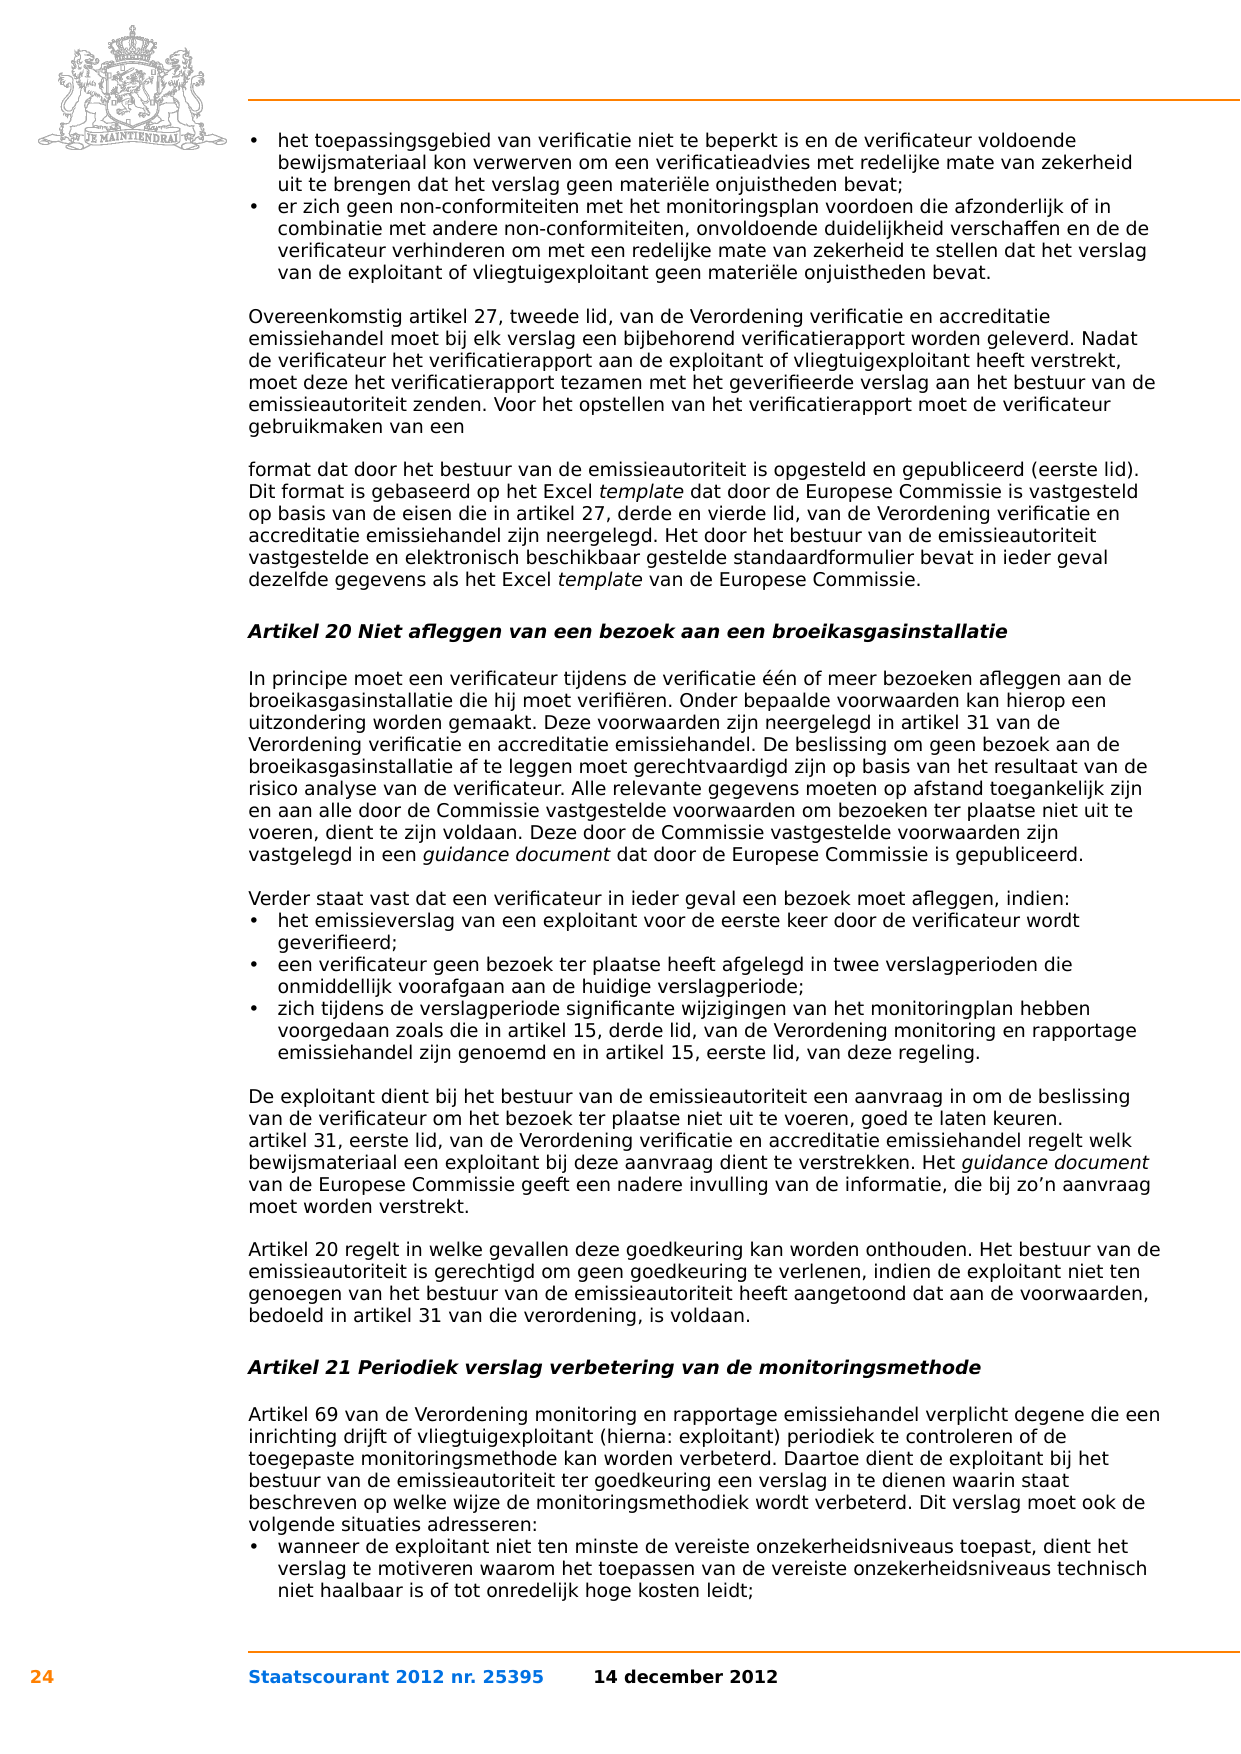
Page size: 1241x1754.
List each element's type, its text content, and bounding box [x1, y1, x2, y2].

text • zich tijdens de verslagperiode significante wijzigingen van het monitoringplan hebben voorgedaan zoals die in artikel 15, derde lid, van de Verordening monitoring en rapportage emissiehandel zijn genoemd en in artikel 15, eerste lid, van deze regeling. [248, 998, 1163, 1064]
text • wanneer de exploitant niet ten minste de vereiste onzekerheidsniveaus toepast, dient het verslag te motiveren waarom het toepassen van de vereiste onzekerheidsniveaus technisch niet haalbaar is of tot onredelijk hoge kosten leidt; [248, 1536, 1163, 1602]
text De exploitant dient bij het bestuur van de emissieautoriteit een aanvraag in om de beslissing van de verificateur om het bezoek ter plaatse niet uit te voeren, goed te laten keuren. artikel 31, eerste lid, van de Verordening verificatie en accreditatie emissiehandel regelt welk bewijsmateriaal een exploitant bij deze aanvraag dient te verstrekken. Het guidance document van de Europese Commissie geeft een nadere invulling van de informatie, die bij zo’n aanvraag moet worden verstrekt. [248, 1086, 1163, 1217]
text Artikel 69 van de Verordening monitoring en rapportage emissiehandel verplicht degene die een inrichting drijft of vliegtuigexploitant (hierna: exploitant) periodiek te controleren of de toegepaste monitoringsmethode kan worden verbeterd. Daartoe dient de exploitant bij het bestuur van de emissieautoriteit ter goedkeuring een verslag in te dienen waarin staat beschreven op welke wijze de monitoringsmethodiek wordt verbeterd. Dit verslag moet ook de volgende situaties adresseren: [248, 1404, 1163, 1536]
text In principe moet een verificateur tijdens de verificatie één of meer bezoeken afleggen aan de broeikasgasinstallatie die hij moet verifiëren. Onder bepaalde voorwaarden kan hierop een uitzondering worden gemaakt. Deze voorwaarden zijn neergelegd in artikel 31 van de Verordening verificatie en accreditatie emissiehandel. De beslissing om geen bezoek aan de broeikasgasinstallatie af te leggen moet gerechtvaardigd zijn op basis van het resultaat van de risico analyse van de verificateur. Alle relevante gegevens moeten op afstand toegankelijk zijn en aan alle door de Commissie vastgestelde voorwaarden om bezoeken ter plaatse niet uit te voeren, dient te zijn voldaan. Deze door de Commissie vastgestelde voorwaarden zijn vastgelegd in een guidance document dat door de Europese Commissie is gepubliceerd. [248, 668, 1163, 866]
picture [38, 25, 227, 150]
text Overeenkomstig artikel 27, tweede lid, van de Verordening verificatie en accreditatie emissiehandel moet bij elk verslag een bijbehorend verificatierapport worden geleverd. Nadat de verificateur het verificatierapport aan de exploitant of vliegtuigexploitant heeft verstrekt, moet deze het verificatierapport tezamen met het geverifieerde verslag aan het bestuur van de emissieautoriteit zenden. Voor het opstellen van het verificatierapport moet de verificateur gebruikmaken van een [248, 306, 1163, 437]
text • er zich geen non-conformiteiten met het monitoringsplan voordoen die afzonderlijk of in combinatie met andere non-conformiteiten, onvoldoende duidelijkheid verschaffen en de de verificateur verhinderen om met een redelijke mate van zekerheid te stellen dat het verslag van de exploitant of vliegtuigexploitant geen materiële onjuistheden bevat. [248, 196, 1163, 284]
subtitle Artikel 20 Niet afleggen van een bezoek aan een broeikasgasinstallatie [248, 621, 1163, 643]
text Verder staat vast dat een verificateur in ieder geval een bezoek moet afleggen, indien: [248, 888, 1163, 910]
text • het emissieverslag van een exploitant voor de eerste keer door de verificateur wordt geverifieerd; [248, 910, 1163, 954]
text format dat door het bestuur van de emissieautoriteit is opgesteld en gepubliceerd (eerste lid). Dit format is gebaseerd op het Excel template dat door de Europese Commissie is vastgesteld op basis van de eisen die in artikel 27, derde en vierde lid, van de Verordening verificatie en accreditatie emissiehandel zijn neergelegd. Het door het bestuur van de emissieautoriteit vastgestelde en elektronisch beschikbaar gestelde standaardformulier bevat in ieder geval dezelfde gegevens als het Excel template van de Europese Commissie. [248, 459, 1163, 591]
text • het toepassingsgebied van verificatie niet te beperkt is en de verificateur voldoende bewijsmateriaal kon verwerven om een verificatieadvies met redelijke mate van zekerheid uit te brengen dat het verslag geen materiële onjuistheden bevat; [248, 130, 1163, 196]
text Artikel 20 regelt in welke gevallen deze goedkeuring kan worden onthouden. Het bestuur van de emissieautoriteit is gerechtigd om geen goedkeuring te verlenen, indien de exploitant niet ten genoegen van het bestuur van de emissieautoriteit heeft aangetoond dat aan de voorwaarden, bedoeld in artikel 31 van die verordening, is voldaan. [248, 1239, 1163, 1327]
subtitle Artikel 21 Periodiek verslag verbetering van de monitoringsmethode [248, 1357, 1163, 1379]
text • een verificateur geen bezoek ter plaatse heeft afgelegd in twee verslagperioden die onmiddellijk voorafgaan aan de huidige verslagperiode; [248, 954, 1163, 998]
